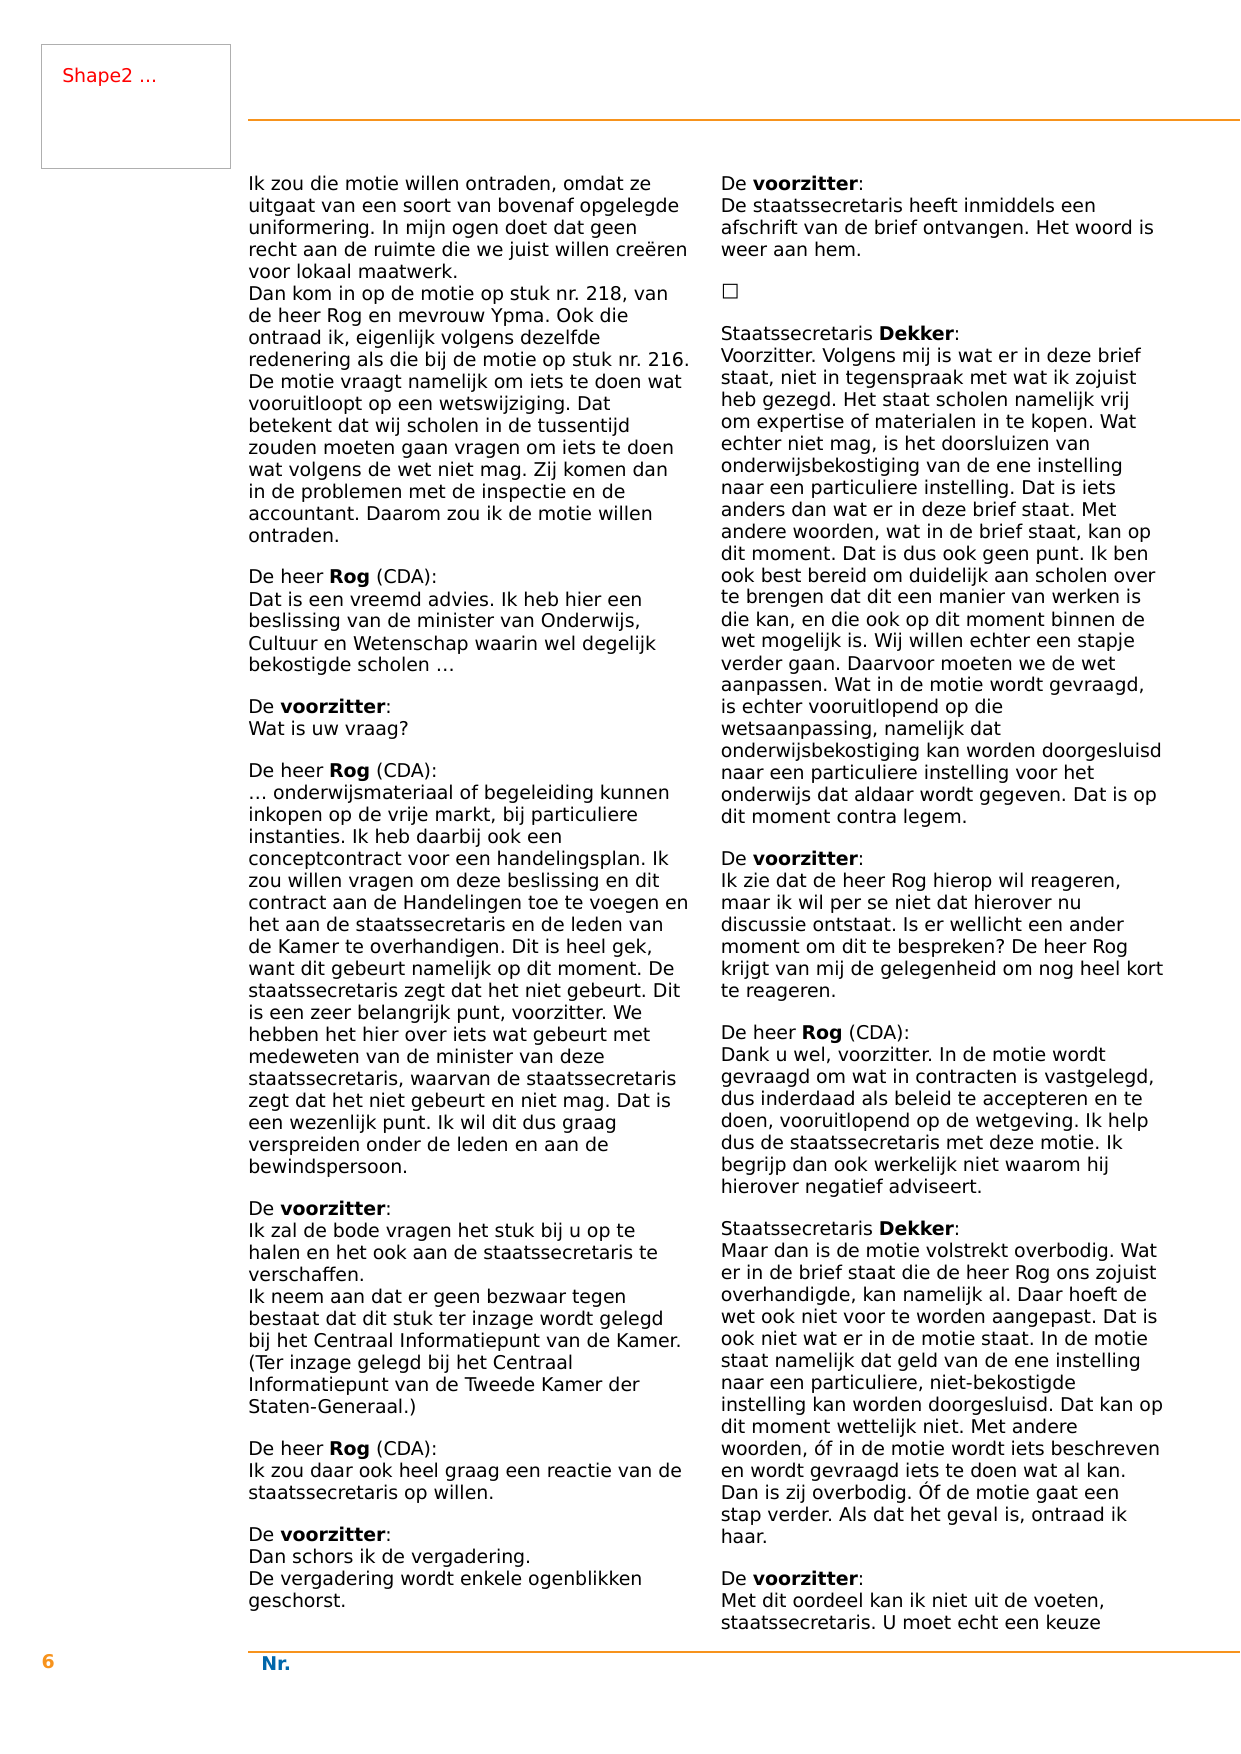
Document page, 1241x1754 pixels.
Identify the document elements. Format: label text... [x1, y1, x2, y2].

text De voorzitter: [721, 1568, 1163, 1589]
text Ik neem aan dat er geen bezwaar tegen bestaat dat dit stuk ter inzage wordt gelegd bij het Centraal Informatiepunt van de Kamer. [248, 1286, 691, 1352]
text … onderwijsmateriaal of begeleiding kunnen inkopen op de vrije markt, bij particuliere instanties. Ik heb daarbij ook een conceptcontract voor een handelingsplan. Ik zou willen vragen om deze beslissing en dit contract aan de Handelingen toe te voegen en het aan de staatssecretaris en de leden van de Kamer te overhandigen. Dit is heel gek, want dit gebeurt namelijk op dit moment. De staatssecretaris zegt dat het niet gebeurt. Dit is een zeer belangrijk punt, voorzitter. We hebben het hier over iets wat gebeurt met medeweten van de minister van deze staatssecretaris, waarvan de staatssecretaris zegt dat het niet gebeurt en niet mag. Dat is een wezenlijk punt. Ik wil dit dus graag verspreiden onder de leden en aan de bewindspersoon. [248, 782, 691, 1178]
text De heer Rog (CDA): [248, 1438, 691, 1460]
text De voorzitter: [248, 1198, 691, 1220]
text Staatssecretaris Dekker: [721, 323, 1163, 345]
text (Ter inzage gelegd bij het Centraal Informatiepunt van de Tweede Kamer der Staten-Generaal.) [248, 1352, 691, 1418]
text Ik zou daar ook heel graag een reactie van de staatssecretaris op willen. [248, 1460, 691, 1504]
text Dat is een vreemd advies. Ik heb hier een beslissing van de minister van Onderwijs, Cultuur en Wetenschap waarin wel degelijk bekostigde scholen … [248, 588, 691, 676]
text Voorzitter. Volgens mij is wat er in deze brief staat, niet in tegenspraak met wat ik zojuist heb gezegd. Het staat scholen namelijk vrij om expertise of materialen in te kopen. Wat echter niet mag, is het doorsluizen van onderwijsbekostiging van de ene instelling naar een particuliere instelling. Dat is iets anders dan wat er in deze brief staat. Met andere woorden, wat in de brief staat, kan op dit moment. Dat is dus ook geen punt. Ik ben ook best bereid om duidelijk aan scholen over te brengen dat dit een manier van werken is die kan, en die ook op dit moment binnen de wet mogelijk is. Wij willen echter een stapje verder gaan. Daarvoor moeten we de wet aanpassen. Wat in de motie wordt gevraagd, is echter vooruitlopend op die wetsaanpassing, namelijk dat onderwijsbekostiging kan worden doorgesluisd naar een particuliere instelling voor het onderwijs dat aldaar wordt gegeven. Dat is op dit moment contra legem. [721, 345, 1163, 828]
text Dan kom in op de motie op stuk nr. 218, van de heer Rog en mevrouw Ypma. Ook die ontraad ik, eigenlijk volgens dezelfde redenering als die bij de motie op stuk nr. 216. De motie vraagt namelijk om iets te doen wat vooruitloopt op een wetswijziging. Dat betekent dat wij scholen in de tussentijd zouden moeten gaan vragen om iets te doen wat volgens de wet niet mag. Zij komen dan in de problemen met de inspectie en de accountant. Daarom zou ik de motie willen ontraden. [248, 283, 691, 546]
text Maar dan is de motie volstrekt overbodig. Wat er in de brief staat die de heer Rog ons zojuist overhandigde, kan namelijk al. Daar hoeft de wet ook niet voor te worden aangepast. Dat is ook niet wat er in de motie staat. In de motie staat namelijk dat geld van de ene instelling naar een particuliere, niet-bekostigde instelling kan worden doorgesluisd. Dat kan op dit moment wettelijk niet. Met andere woorden, óf in de motie wordt iets beschreven en wordt gevraagd iets te doen wat al kan. Dan is zij overbodig. Óf de motie gaat een stap verder. Als dat het geval is, ontraad ik haar. [721, 1240, 1163, 1548]
text De voorzitter: [721, 848, 1163, 870]
text Ik zou die motie willen ontraden, omdat ze uitgaat van een soort van bovenaf opgelegde uniformering. In mijn ogen doet dat geen recht aan de ruimte die we juist willen creëren voor lokaal maatwerk. [248, 173, 691, 283]
text ⬜ [721, 281, 1163, 303]
text De staatssecretaris heeft inmiddels een afschrift van de brief ontvangen. Het woord is weer aan hem. [721, 195, 1163, 261]
text De voorzitter: [248, 696, 691, 718]
text Met dit oordeel kan ik niet uit de voeten, staatssecretaris. U moet echt een keuze [721, 1589, 1163, 1633]
text Staatssecretaris Dekker: [721, 1218, 1163, 1240]
text De heer Rog (CDA): [248, 566, 691, 588]
text Ik zie dat de heer Rog hierop wil reageren, maar ik wil per se niet dat hierover nu discussie ontstaat. Is er wellicht een ander moment om dit te bespreken? De heer Rog krijgt van mij de gelegenheid om nog heel kort te reageren. [721, 870, 1163, 1002]
text Wat is uw vraag? [248, 718, 691, 740]
text De heer Rog (CDA): [721, 1022, 1163, 1044]
text Dank u wel, voorzitter. In de motie wordt gevraagd om wat in contracten is vastgelegd, dus inderdaad als beleid te accepteren en te doen, vooruitlopend op de wetgeving. Ik help dus de staatssecretaris met deze motie. Ik begrijp dan ook werkelijk niet waarom hij hierover negatief adviseert. [721, 1044, 1163, 1198]
text De heer Rog (CDA): [248, 760, 691, 782]
text De voorzitter: [721, 173, 1163, 195]
text De vergadering wordt enkele ogenblikken geschorst. [248, 1568, 691, 1612]
text Dan schors ik de vergadering. [248, 1546, 691, 1568]
text De voorzitter: [248, 1524, 691, 1546]
text Ik zal de bode vragen het stuk bij u op te halen en het ook aan de staatssecretaris te verschaffen. [248, 1220, 691, 1286]
